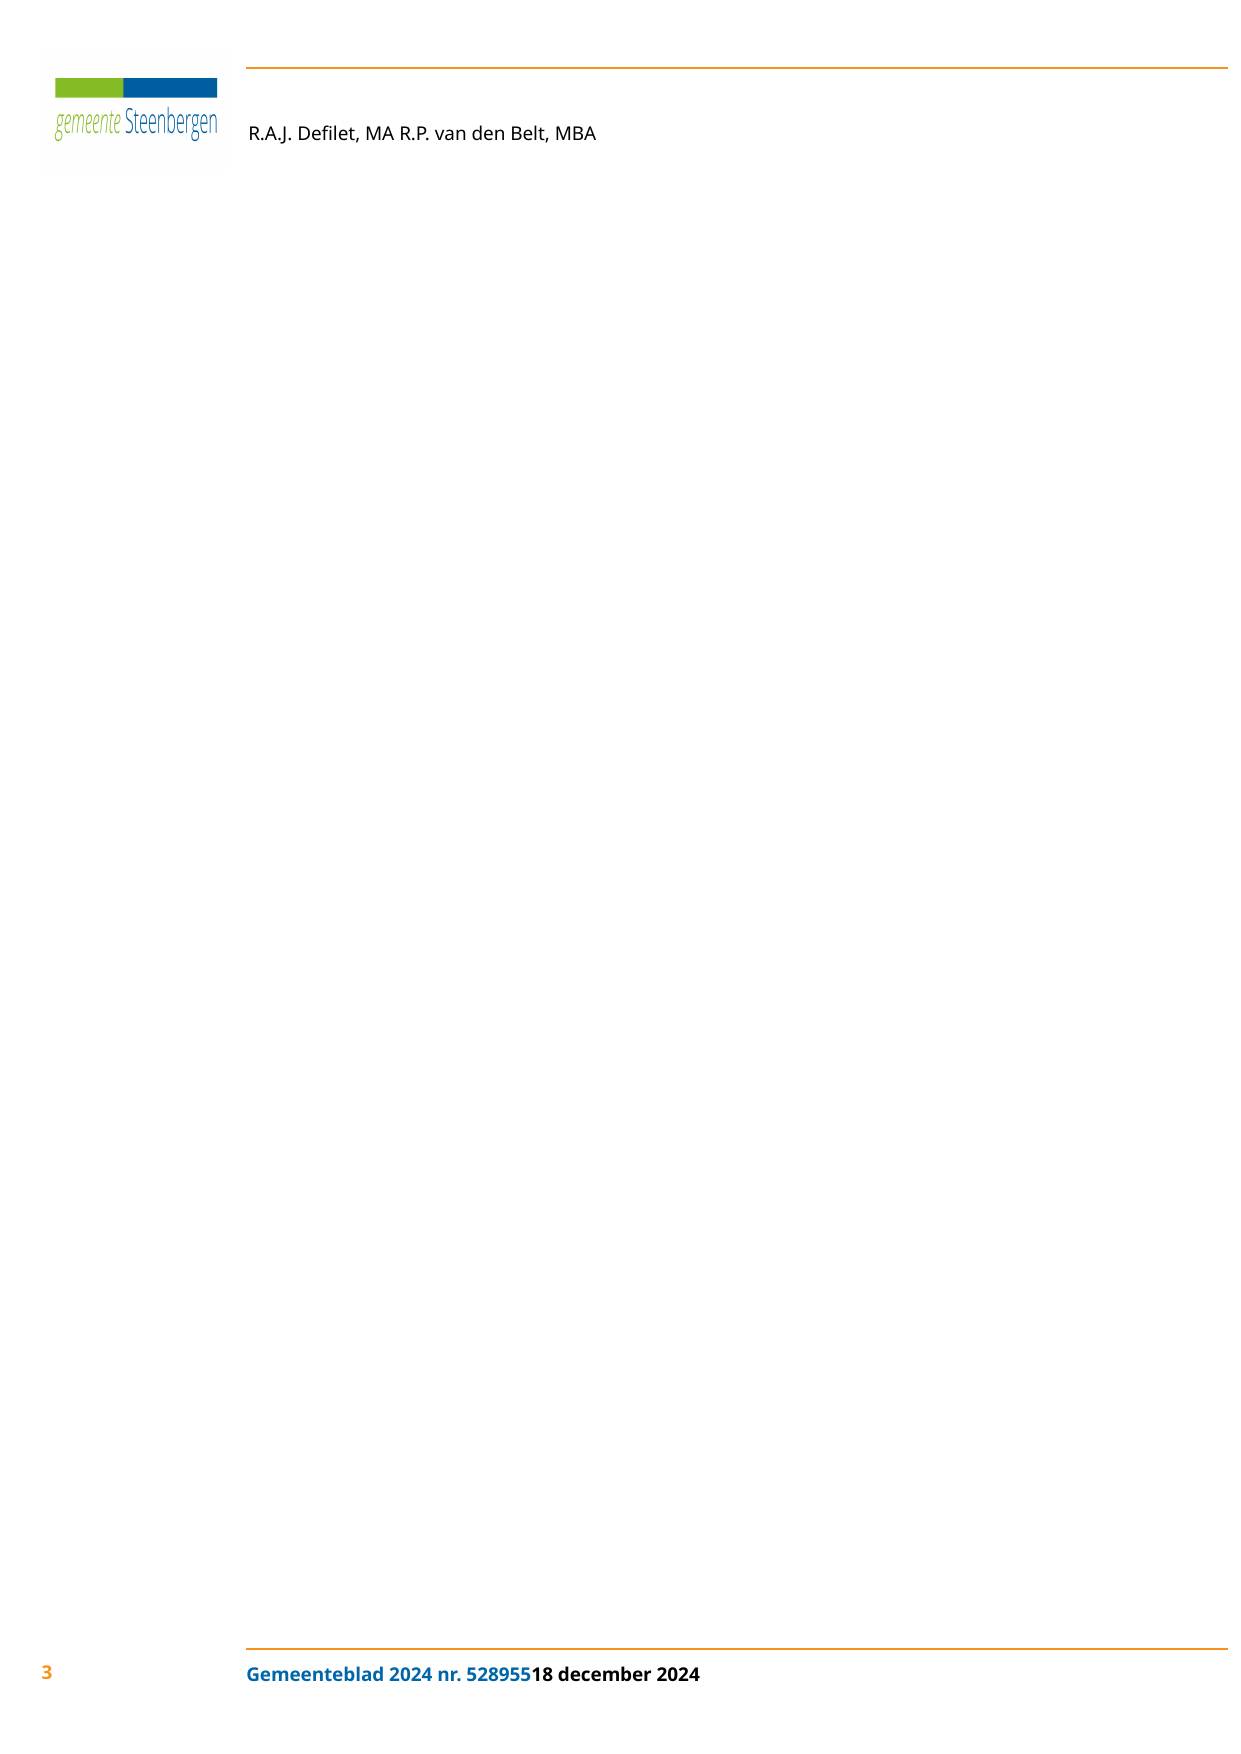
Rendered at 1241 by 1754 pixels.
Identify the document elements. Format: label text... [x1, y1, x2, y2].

text R.A.J. Defilet, MA R.P. van den Belt, MBA [248, 121, 1152, 146]
picture [41, 47, 231, 172]
